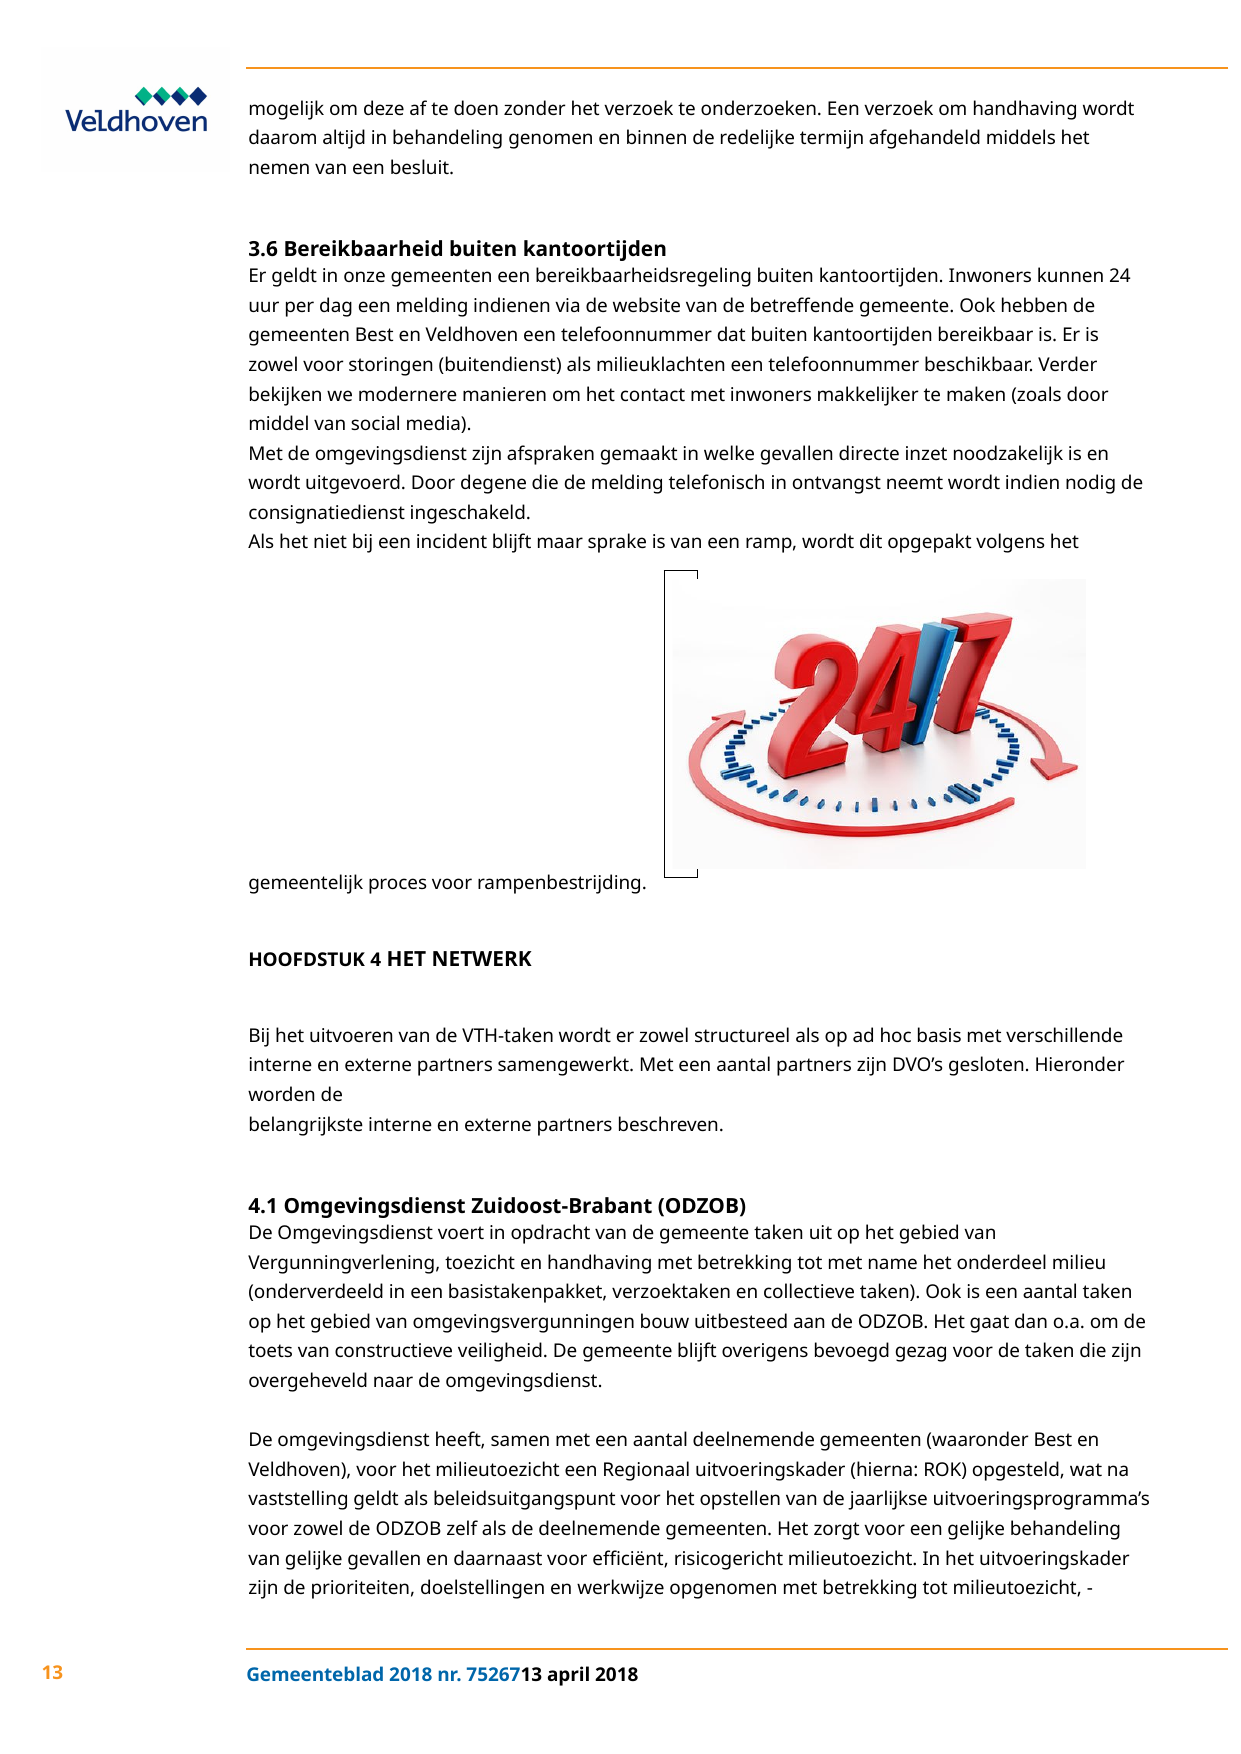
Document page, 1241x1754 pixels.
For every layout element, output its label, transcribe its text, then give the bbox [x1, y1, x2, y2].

text mogelijk om deze af te doen zonder het verzoek te onderzoeken. Een verzoek om handhaving wordt daarom altijd in behandeling genomen en binnen de redelijke termijn afgehandeld middels het nemen van een besluit. [248, 95, 1152, 180]
text 4.1 Omgevingsdienst Zuidoost-Brabant (ODZOB) [248, 1191, 1152, 1219]
text Met de omgevingsdienst zijn afspraken gemaakt in welke gevallen directe inzet noodzakelijk is en wordt uitgevoerd. Door degene die de melding telefonisch in ontvangst neemt wordt indien nodig de consignatiedienst ingeschakeld. [248, 440, 1152, 525]
text Bij het uitvoeren van de VTH-taken wordt er zowel structureel als op ad hoc basis met verschillende interne en externe partners samengewerkt. Met een aantal partners zijn DVO’s gesloten. Hieronder worden de [248, 1022, 1152, 1107]
text 3.6 Bereikbaarheid buiten kantoortijden [248, 234, 1152, 262]
text Vergunningverlening, toezicht en handhaving met betrekking tot met name het onderdeel milieu (onderverdeeld in een basistakenpakket, verzoektaken en collectieve taken). Ook is een aantal taken op het gebied van omgevingsvergunningen bouw uitbesteed aan de ODZOB. Het gaat dan o.a. om de toets van constructieve veiligheid. De gemeente blijft overigens bevoegd gezag voor de taken die zijn overgeheveld naar de omgevingsdienst. [248, 1249, 1152, 1393]
picture [41, 47, 231, 172]
text Er geldt in onze gemeenten een bereikbaarheidsregeling buiten kantoortijden. Inwoners kunnen 24 uur per dag een melding indienen via de website van de betreffende gemeente. Ook hebben de gemeenten Best en Veldhoven een telefoonnummer dat buiten kantoortijden bereikbaar is. Er is zowel voor storingen (buitendienst) als milieuklachten een telefoonnummer beschikbaar. Verder bekijken we modernere manieren om het contact met inwoners makkelijker te maken (zoals door middel van social media). [248, 262, 1152, 436]
picture [672, 579, 1086, 869]
text De omgevingsdienst heeft, samen met een aantal deelnemende gemeenten (waaronder Best en Veldhoven), voor het milieutoezicht een Regionaal uitvoeringskader (hierna: ROK) opgesteld, wat na vaststelling geldt als beleidsuitgangspunt voor het opstellen van de jaarlijkse uitvoeringsprogramma’s voor zowel de ODZOB zelf als de deelnemende gemeenten. Het zorgt voor een gelijke behandeling van gelijke gevallen en daarnaast voor efficiënt, risicogericht milieutoezicht. In het uitvoeringskader zijn de prioriteiten, doelstellingen en werkwijze opgenomen met betrekking tot milieutoezicht, [248, 1426, 1152, 1600]
text HOOFDSTUK 4 HET NETWERK [248, 944, 1152, 973]
text De Omgevingsdienst voert in opdracht van de gemeente taken uit op het gebied van [248, 1219, 1152, 1245]
text belangrijkste interne en externe partners beschreven. [248, 1111, 1152, 1137]
text Als het niet bij een incident blijft maar sprake is van een ramp, wordt dit opgepakt volgens het gemeentelijk proces voor rampenbestrijding. [248, 529, 1152, 895]
